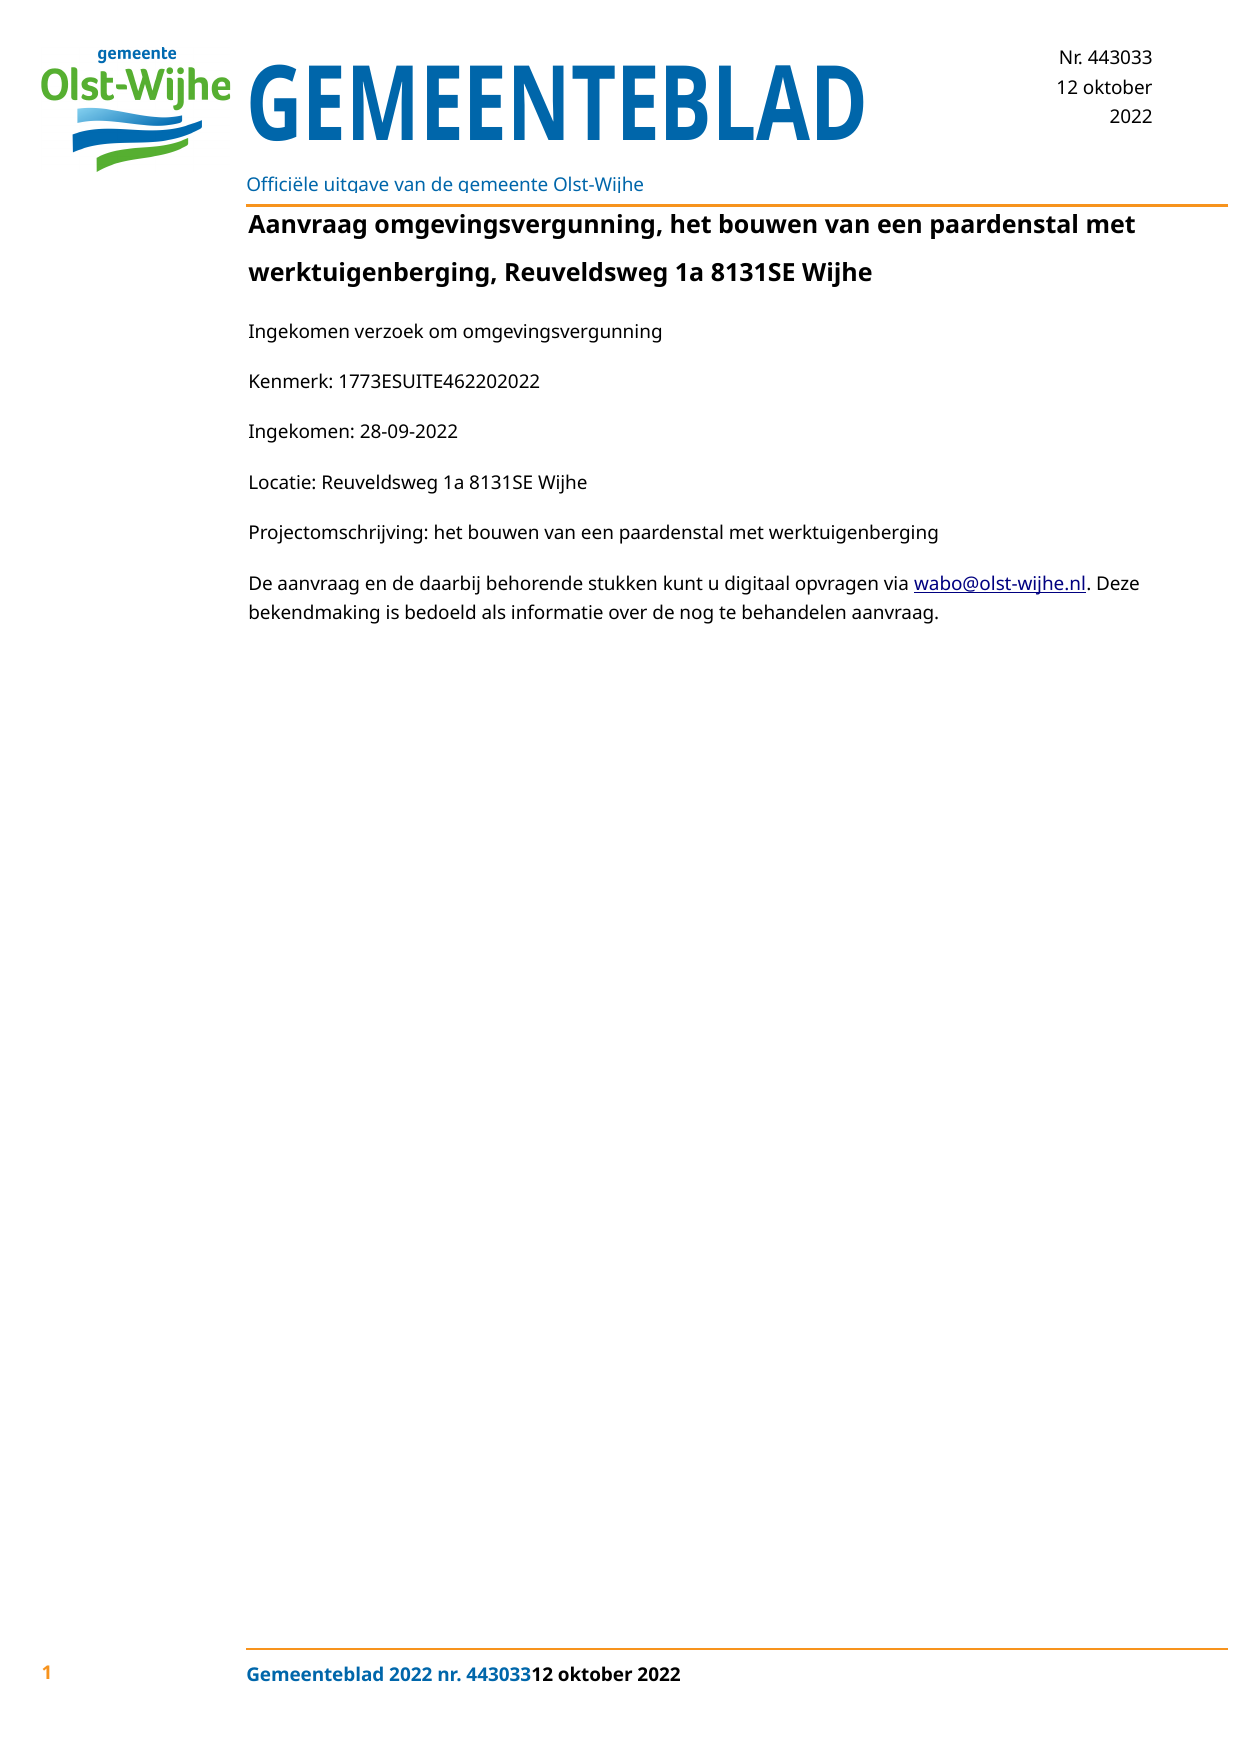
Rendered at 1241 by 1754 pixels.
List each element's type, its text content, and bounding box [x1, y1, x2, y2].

text Projectomschrijving: het bouwen van een paardenstal met werktuigenberging [248, 519, 1152, 545]
text Ingekomen: 28-09-2022 [248, 419, 1152, 444]
text Aanvraag omgevingsvergunning, het bouwen van een paardenstal met werktuigenberging, Reuveldsweg 1a 8131SE Wijhe [248, 207, 1152, 288]
text Locatie: Reuveldsweg 1a 8131SE Wijhe [248, 469, 1152, 495]
text Kenmerk: 1773ESUITE462202022 [248, 368, 1152, 394]
text Ingekomen verzoek om omgevingsvergunning [248, 318, 1152, 344]
picture [41, 47, 231, 172]
text De aanvraag en de daarbij behorende stukken kunt u digitaal opvragen via wabo@olst-wijhe.nl. Deze bekendmaking is bedoeld als informatie over de nog te behandelen aanvraag. [248, 570, 1152, 625]
